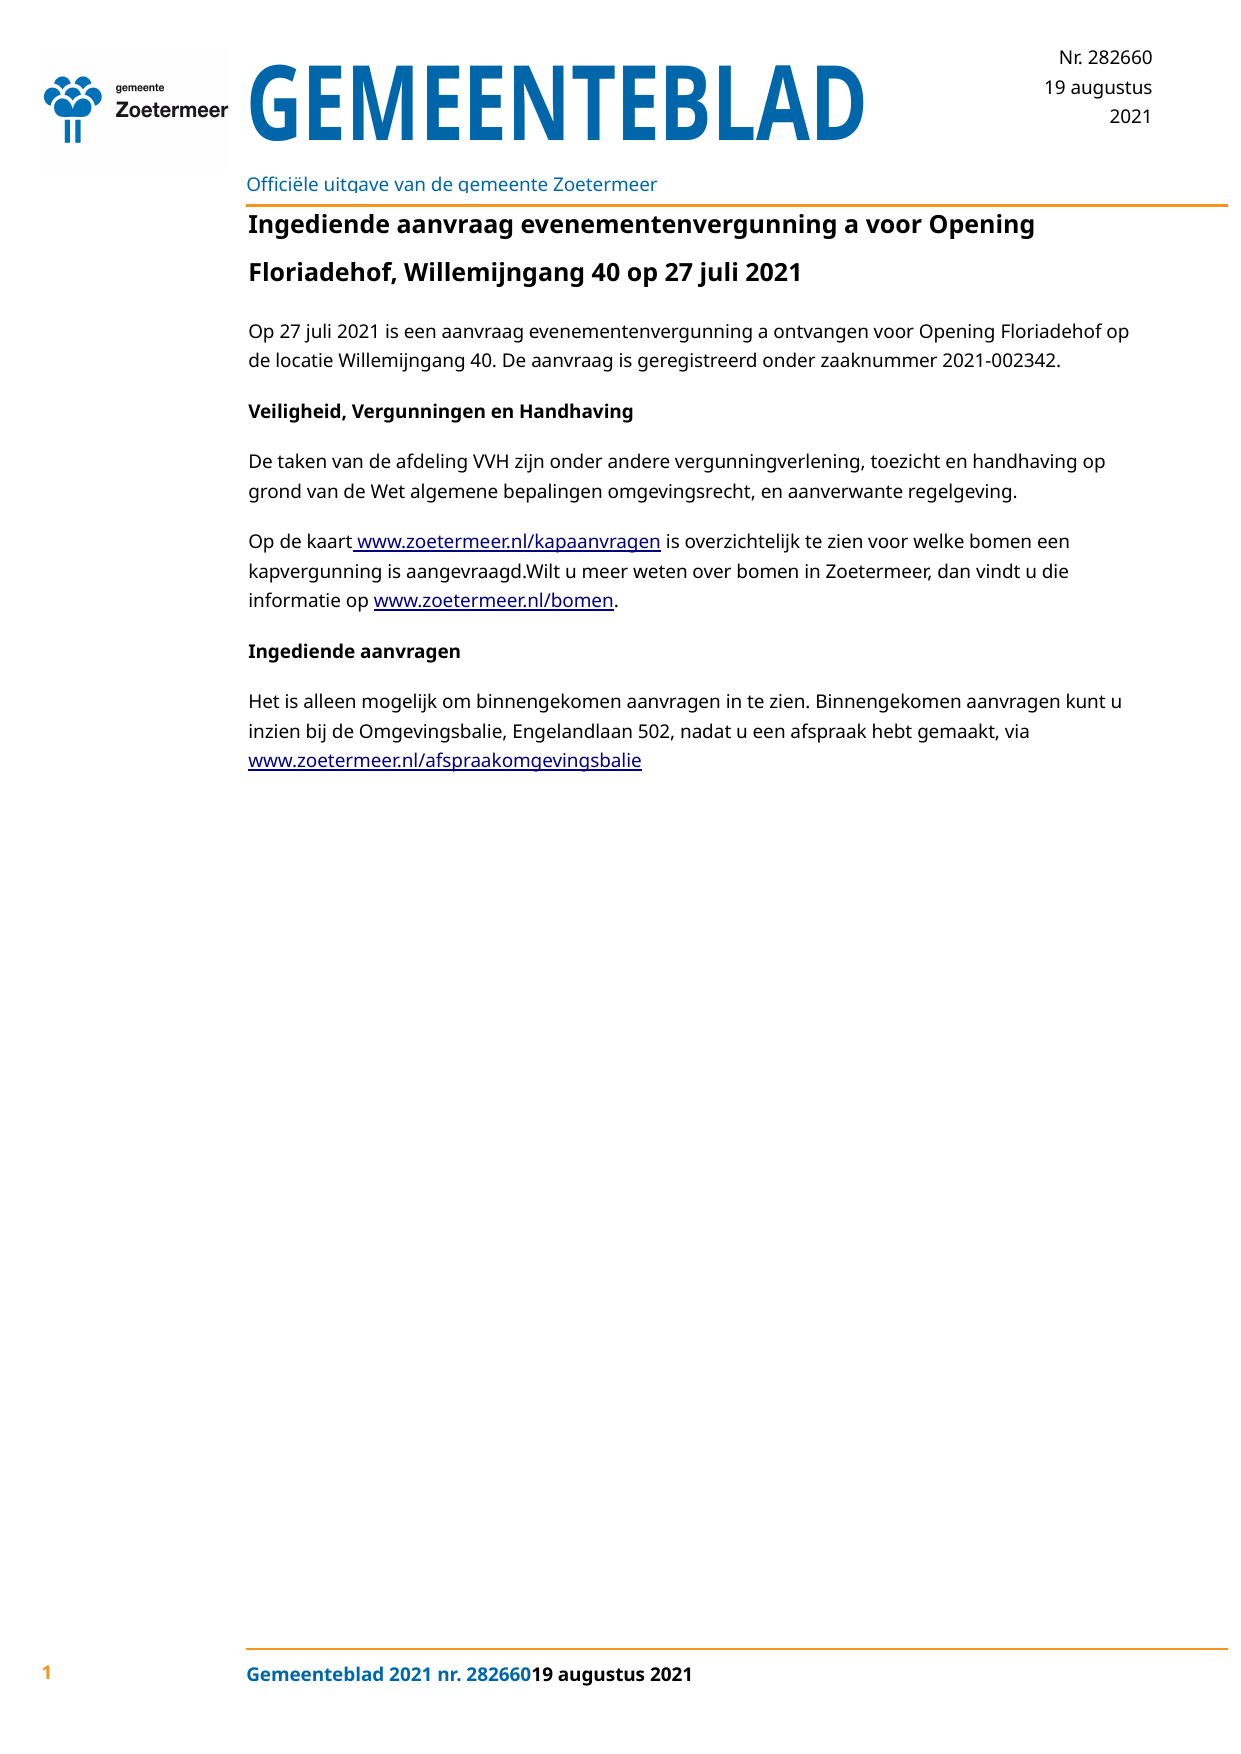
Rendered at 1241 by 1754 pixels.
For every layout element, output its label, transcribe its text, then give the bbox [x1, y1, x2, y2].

text Ingediende aanvragen [248, 638, 1152, 664]
text Veiligheid, Vergunningen en Handhaving [248, 398, 1152, 424]
text Ingediende aanvraag evenementenvergunning a voor Opening Floriadehof, Willemijngang 40 op 27 juli 2021 [248, 207, 1152, 288]
text Op de kaart www.zoetermeer.nl/kapaanvragen is overzichtelijk te zien voor welke bomen een kapvergunning is aangevraagd.Wilt u meer weten over bomen in Zoetermeer, dan vindt u die informatie op www.zoetermeer.nl/bomen. [248, 528, 1152, 613]
text De taken van de afdeling VVH zijn onder andere vergunningverlening, toezicht en handhaving op grond van de Wet algemene bepalingen omgevingsrecht, en aanverwante regelgeving. [248, 448, 1152, 504]
picture [41, 47, 231, 172]
text Op 27 juli 2021 is een aanvraag evenementenvergunning a ontvangen voor Opening Floriadehof op de locatie Willemijngang 40. De aanvraag is geregistreerd onder zaaknummer 2021-002342. [248, 318, 1152, 373]
text Het is alleen mogelijk om binnengekomen aanvragen in te zien. Binnengekomen aanvragen kunt u inzien bij de Omgevingsbalie, Engelandlaan 502, nadat u een afspraak hebt gemaakt, via www.zoetermeer.nl/afspraakomgevingsbalie [248, 688, 1152, 773]
